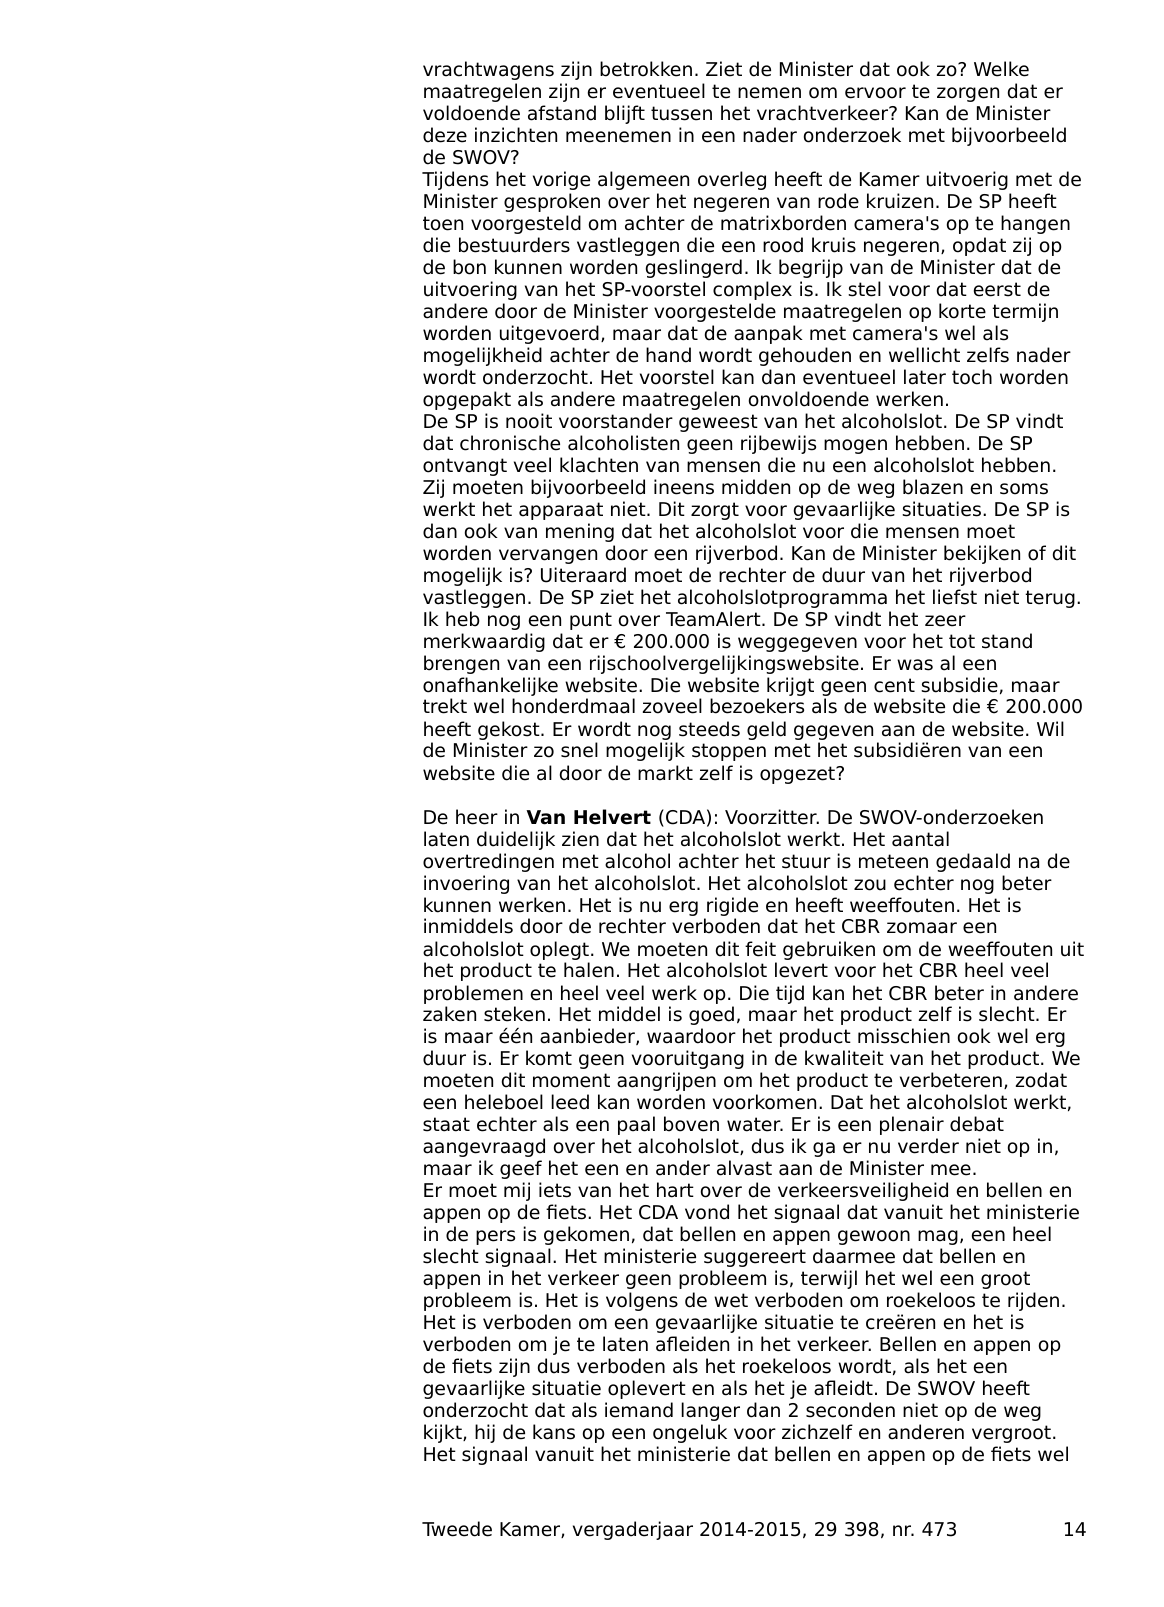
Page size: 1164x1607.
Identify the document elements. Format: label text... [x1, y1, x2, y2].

text De SP is nooit voorstander geweest van het alcoholslot. De SP vindt dat chronische alcoholisten geen rijbewijs mogen hebben. De SP ontvangt veel klachten van mensen die nu een alcoholslot hebben. Zij moeten bijvoorbeeld ineens midden op de weg blazen en soms werkt het apparaat niet. Dit zorgt voor gevaarlijke situaties. De SP is dan ook van mening dat het alcoholslot voor die mensen moet worden vervangen door een rijverbod. Kan de Minister bekijken of dit mogelijk is? Uiteraard moet de rechter de duur van het rijverbod vastleggen. De SP ziet het alcoholslotprogramma het liefst niet terug. [422, 411, 1087, 608]
text De heer in Van Helvert (CDA): Voorzitter. De SWOV-onderzoeken laten duidelijk zien dat het alcoholslot werkt. Het aantal overtredingen met alcohol achter het stuur is meteen gedaald na de invoering van het alcoholslot. Het alcoholslot zou echter nog beter kunnen werken. Het is nu erg rigide en heeft weeffouten. Het is inmiddels door de rechter verboden dat het CBR zomaar een alcoholslot oplegt. We moeten dit feit gebruiken om de weeffouten uit het product te halen. Het alcoholslot levert voor het CBR heel veel problemen en heel veel werk op. Die tijd kan het CBR beter in andere zaken steken. Het middel is goed, maar het product zelf is slecht. Er is maar één aanbieder, waardoor het product misschien ook wel erg duur is. Er komt geen vooruitgang in de kwaliteit van het product. We moeten dit moment aangrijpen om het product te verbeteren, zodat een heleboel leed kan worden voorkomen. Dat het alcoholslot werkt, staat echter als een paal boven water. Er is een plenair debat aangevraagd over het alcoholslot, dus ik ga er nu verder niet op in, maar ik geef het een en ander alvast aan de Minister mee. [422, 807, 1087, 1180]
text Ik heb nog een punt over TeamAlert. De SP vindt het zeer merkwaardig dat er € 200.000 is weggegeven voor het tot stand brengen van een rijschoolvergelijkingswebsite. Er was al een onafhankelijke website. Die website krijgt geen cent subsidie, maar trekt wel honderdmaal zoveel bezoekers als de website die € 200.000 heeft gekost. Er wordt nog steeds geld gegeven aan de website. Wil de Minister zo snel mogelijk stoppen met het subsidiëren van een website die al door de markt zelf is opgezet? [422, 608, 1087, 784]
text Tijdens het vorige algemeen overleg heeft de Kamer uitvoerig met de Minister gesproken over het negeren van rode kruizen. De SP heeft toen voorgesteld om achter de matrixborden camera's op te hangen die bestuurders vastleggen die een rood kruis negeren, opdat zij op de bon kunnen worden geslingerd. Ik begrijp van de Minister dat de uitvoering van het SP-voorstel complex is. Ik stel voor dat eerst de andere door de Minister voorgestelde maatregelen op korte termijn worden uitgevoerd, maar dat de aanpak met camera's wel als mogelijkheid achter de hand wordt gehouden en wellicht zelfs nader wordt onderzocht. Het voorstel kan dan eventueel later toch worden opgepakt als andere maatregelen onvoldoende werken. [422, 169, 1087, 411]
text vrachtwagens zijn betrokken. Ziet de Minister dat ook zo? Welke maatregelen zijn er eventueel te nemen om ervoor te zorgen dat er voldoende afstand blijft tussen het vrachtverkeer? Kan de Minister deze inzichten meenemen in een nader onderzoek met bijvoorbeeld de SWOV? [422, 59, 1087, 169]
text Er moet mij iets van het hart over de verkeersveiligheid en bellen en appen op de fiets. Het CDA vond het signaal dat vanuit het ministerie in de pers is gekomen, dat bellen en appen gewoon mag, een heel slecht signaal. Het ministerie suggereert daarmee dat bellen en appen in het verkeer geen probleem is, terwijl het wel een groot probleem is. Het is volgens de wet verboden om roekeloos te rijden. Het is verboden om een gevaarlijke situatie te creëren en het is verboden om je te laten afleiden in het verkeer. Bellen en appen op de fiets zijn dus verboden als het roekeloos wordt, als het een gevaarlijke situatie oplevert en als het je afleidt. De SWOV heeft onderzocht dat als iemand langer dan 2 seconden niet op de weg kijkt, hij de kans op een ongeluk voor zichzelf en anderen vergroot. Het signaal vanuit het ministerie dat bellen en appen op de fiets wel [422, 1180, 1087, 1466]
